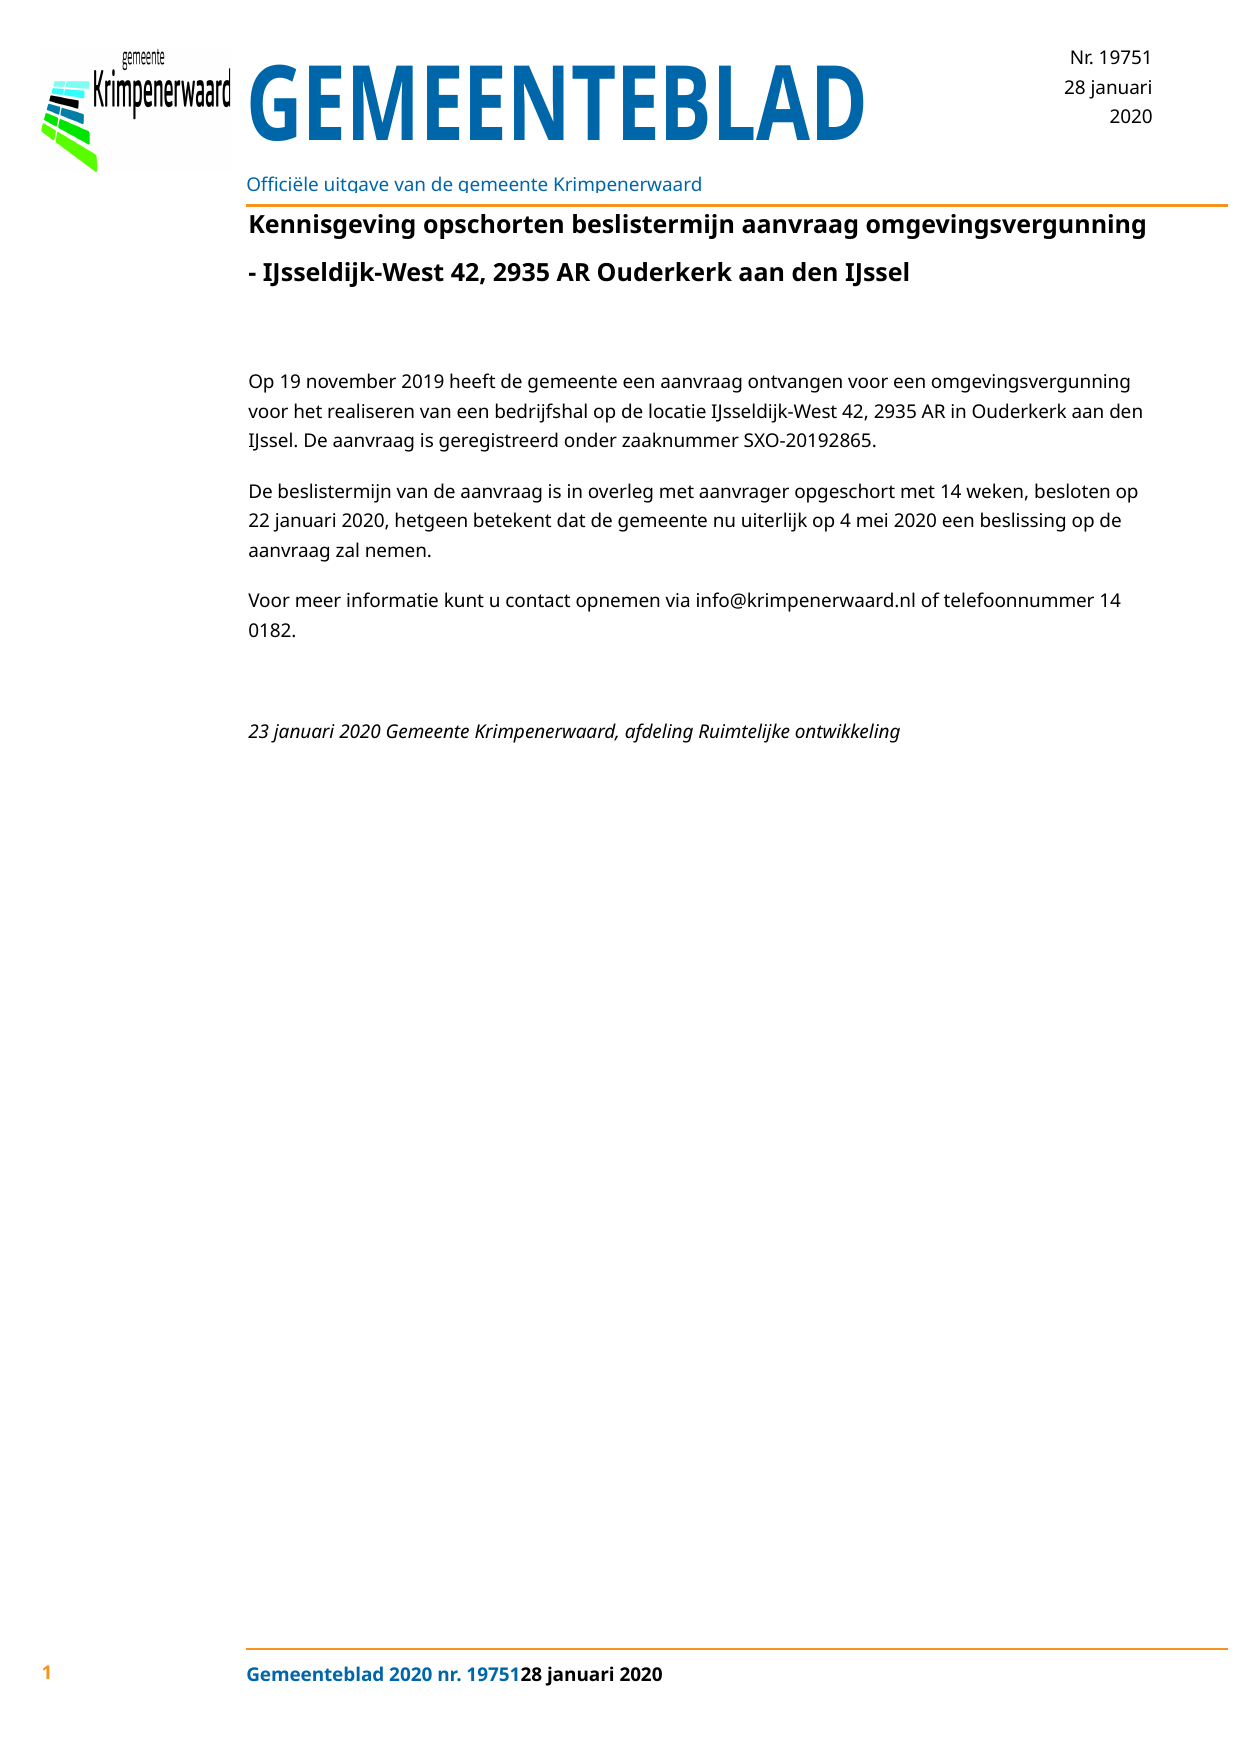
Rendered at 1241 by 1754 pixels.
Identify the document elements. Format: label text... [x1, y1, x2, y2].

text Op 19 november 2019 heeft de gemeente een aanvraag ontvangen voor een omgevingsvergunning voor het realiseren van een bedrijfshal op de locatie IJsseldijk-West 42, 2935 AR in Ouderkerk aan den IJssel. De aanvraag is geregistreerd onder zaaknummer SXO-20192865. [248, 368, 1152, 453]
text De beslistermijn van de aanvraag is in overleg met aanvrager opgeschort met 14 weken, besloten op 22 januari 2020, hetgeen betekent dat de gemeente nu uiterlijk op 4 mei 2020 een beslissing op de aanvraag zal nemen. [248, 478, 1152, 563]
text Kennisgeving opschorten beslistermijn aanvraag omgevingsvergunning - IJsseldijk-West 42, 2935 AR Ouderkerk aan den IJssel [248, 207, 1152, 288]
text 23 januari 2020 Gemeente Krimpenerwaard, afdeling Ruimtelijke ontwikkeling [248, 718, 1152, 744]
picture [41, 47, 231, 172]
text Voor meer informatie kunt u contact opnemen via info@krimpenerwaard.nl of telefoonnummer 14 0182. [248, 587, 1152, 643]
